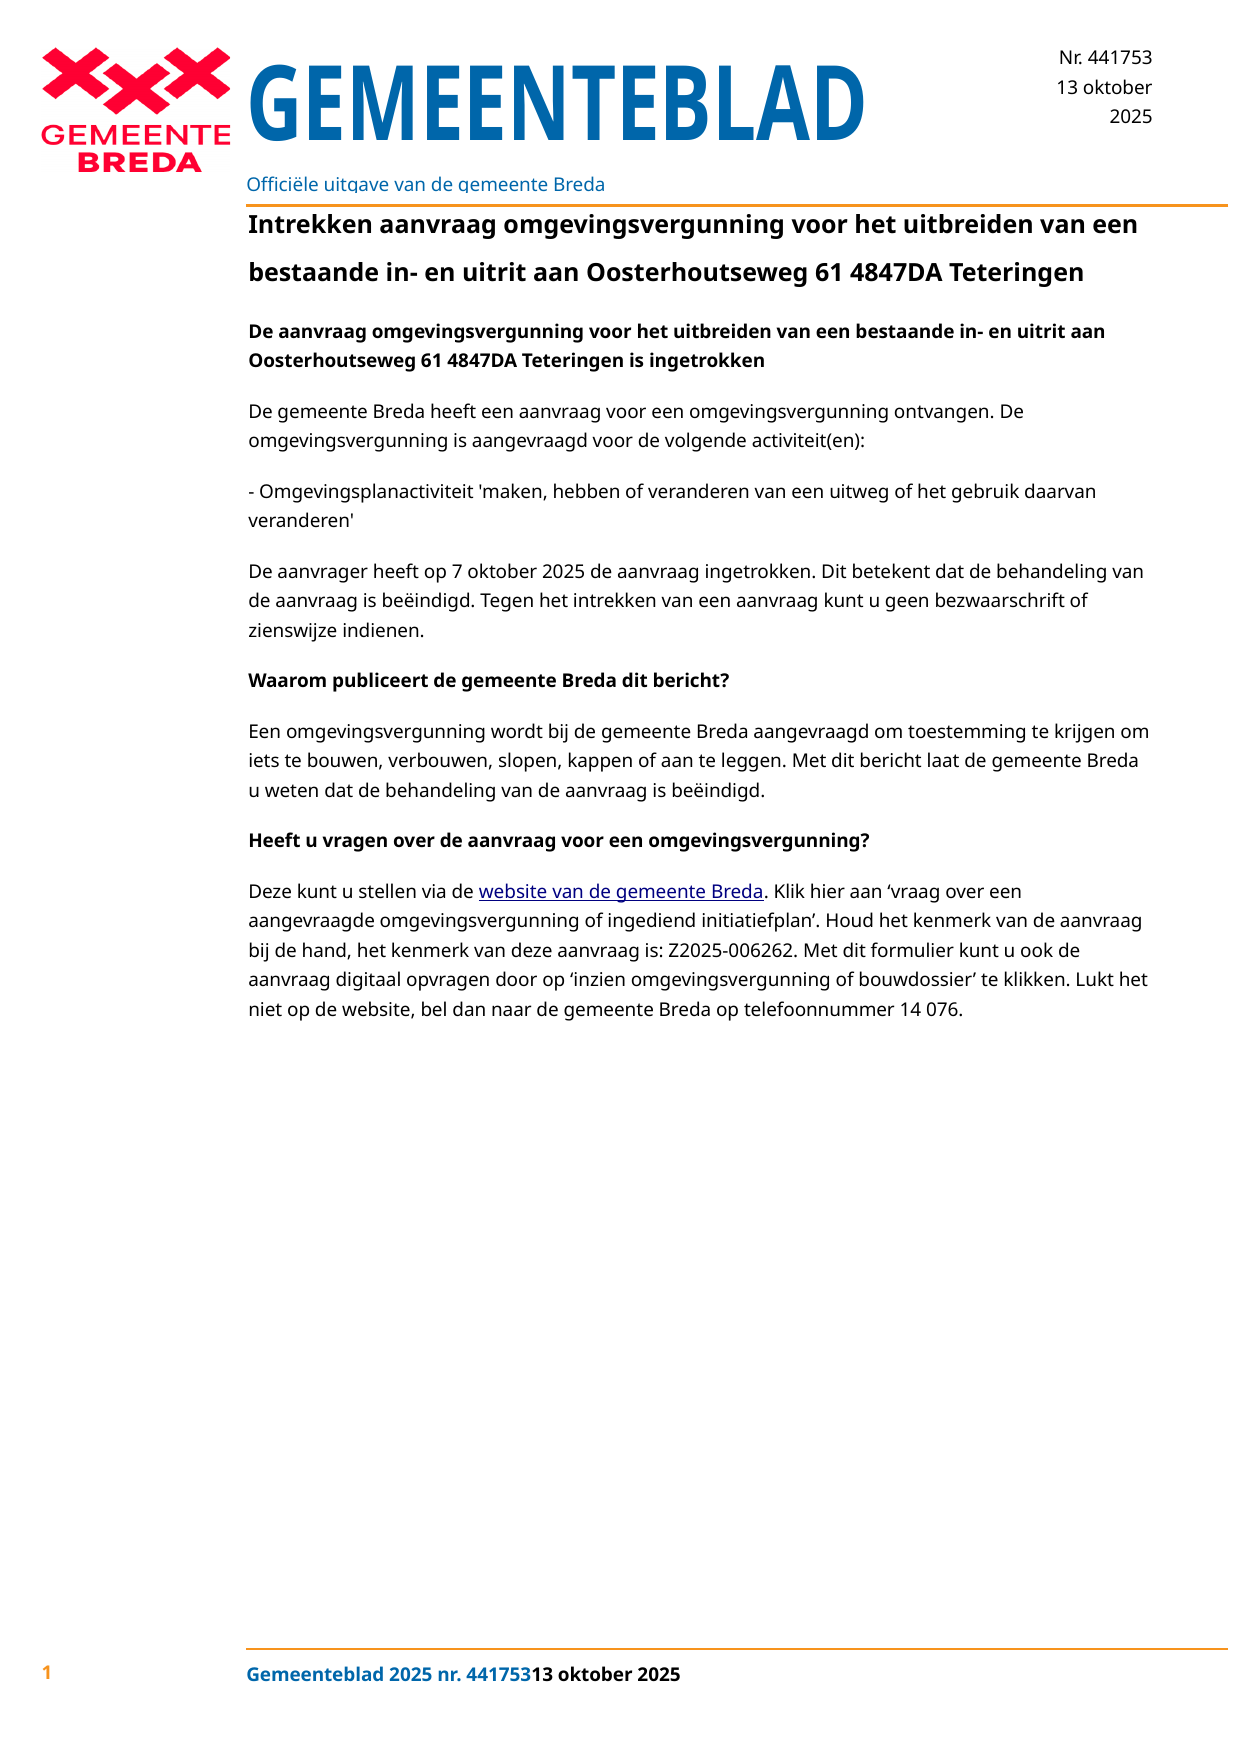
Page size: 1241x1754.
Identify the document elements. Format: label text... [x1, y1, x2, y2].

text De aanvraag omgevingsvergunning voor het uitbreiden van een bestaande in- en uitrit aan Oosterhoutseweg 61 4847DA Teteringen is ingetrokken [248, 318, 1152, 373]
text De aanvrager heeft op 7 oktober 2025 de aanvraag ingetrokken. Dit betekent dat de behandeling van de aanvraag is beëindigd. Tegen het intrekken van een aanvraag kunt u geen bezwaarschrift of zienswijze indienen. [248, 558, 1152, 643]
text Deze kunt u stellen via de website van de gemeente Breda. Klik hier aan ‘vraag over een aangevraagde omgevingsvergunning of ingediend initiatiefplan’. Houd het kenmerk van de aanvraag bij de hand, het kenmerk van deze aanvraag is: Z2025-006262. Met dit formulier kunt u ook de aanvraag digitaal opvragen door op ‘inzien omgevingsvergunning of bouwdossier’ te klikken. Lukt het niet op de website, bel dan naar de gemeente Breda op telefoonnummer 14 076. [248, 878, 1152, 1022]
text Heeft u vragen over de aanvraag voor een omgevingsvergunning? [248, 827, 1152, 853]
text Intrekken aanvraag omgevingsvergunning voor het uitbreiden van een bestaande in- en uitrit aan Oosterhoutseweg 61 4847DA Teteringen [248, 207, 1152, 288]
text Waarom publiceert de gemeente Breda dit bericht? [248, 667, 1152, 693]
text Een omgevingsvergunning wordt bij de gemeente Breda aangevraagd om toestemming te krijgen om iets te bouwen, verbouwen, slopen, kappen of aan te leggen. Met dit bericht laat de gemeente Breda u weten dat de behandeling van de aanvraag is beëindigd. [248, 718, 1152, 803]
picture [41, 47, 231, 172]
text De gemeente Breda heeft een aanvraag voor een omgevingsvergunning ontvangen. De omgevingsvergunning is aangevraagd voor de volgende activiteit(en): [248, 398, 1152, 453]
text - Omgevingsplanactiviteit 'maken, hebben of veranderen van een uitweg of het gebruik daarvan veranderen' [248, 478, 1152, 533]
